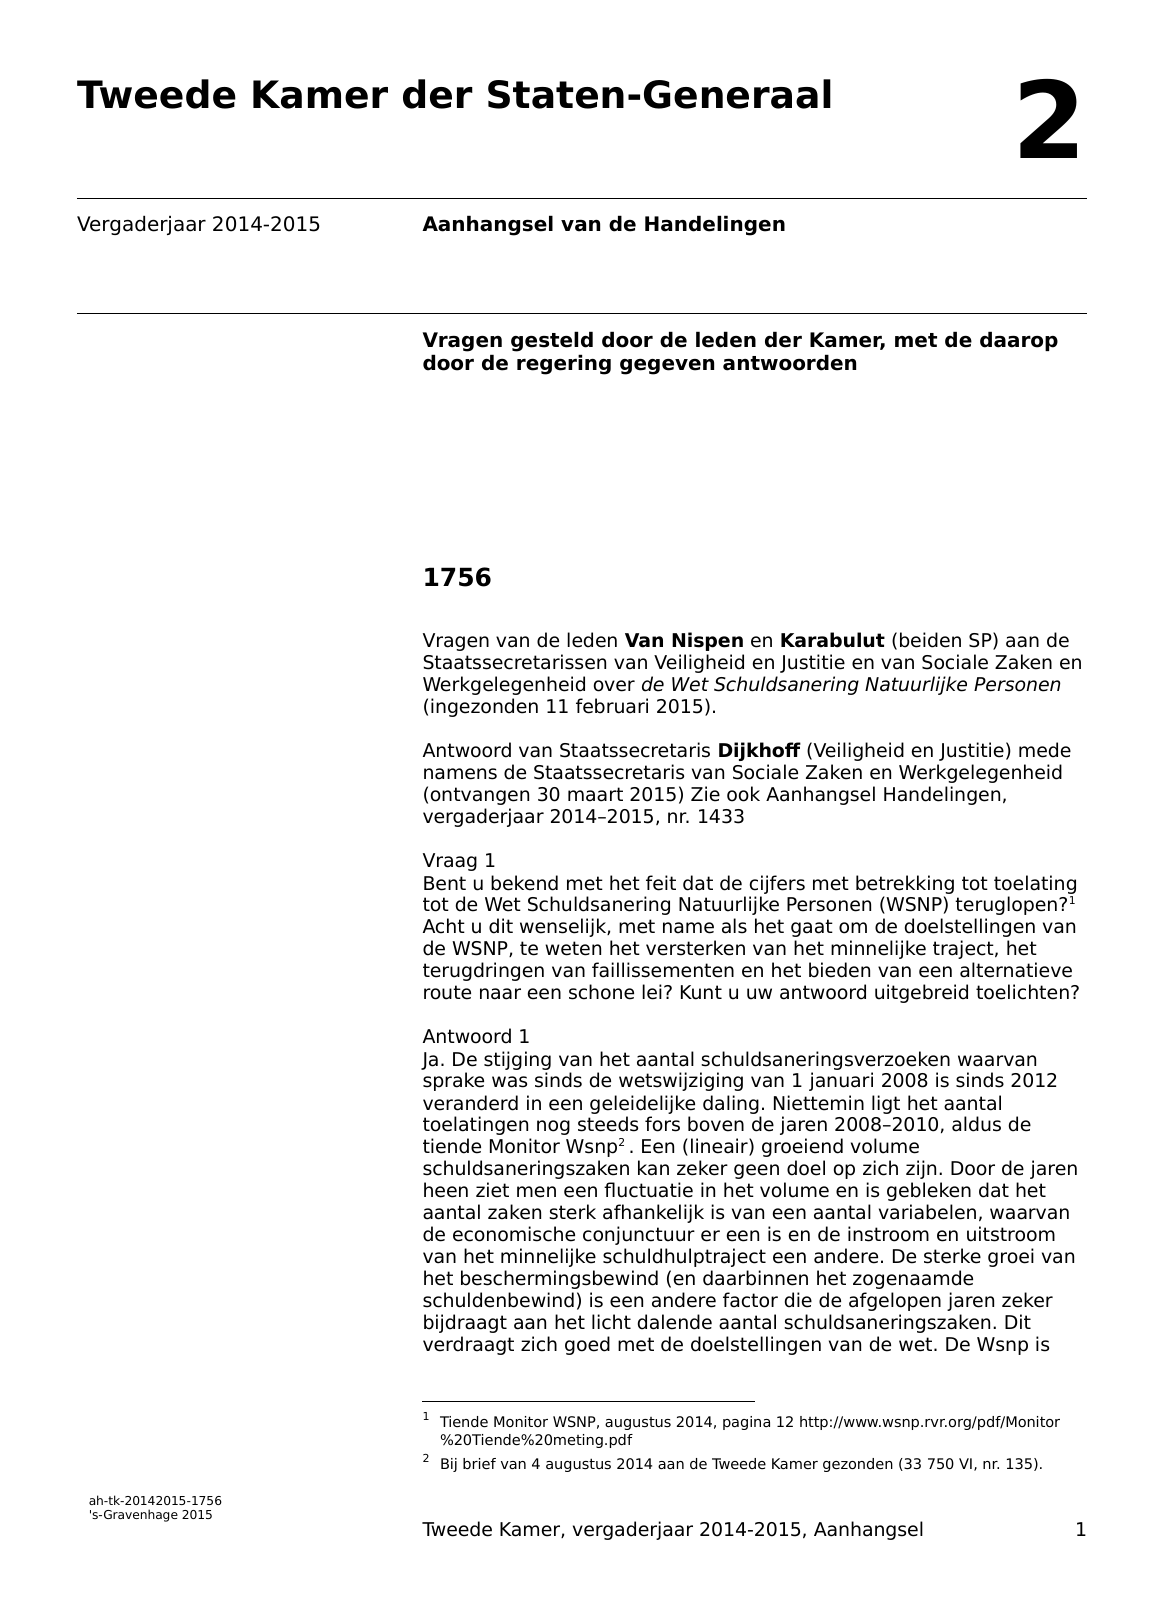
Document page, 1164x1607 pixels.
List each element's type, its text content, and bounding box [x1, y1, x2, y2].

text ah-tk-20142015-1756 [88, 1494, 323, 1508]
text Tiende Monitor WSNP, augustus 2014, pagina 12 http://www.wsnp.rvr.org/pdf/Monitor%20Tiende%20meting.pdf [422, 1410, 1087, 1449]
text Bent u bekend met het feit dat de cijfers met betrekking tot toelating tot de Wet Schuldsanering Natuurlijke Personen (WSNP) teruglopen? Acht u dit wenselijk, met name als het gaat om de doelstellingen van de WSNP, te weten het versterken van het minnelijke traject, het terugdringen van faillissementen en het bieden van een alternatieve route naar een schone lei? Kunt u uw antwoord uitgebreid toelichten? [422, 872, 1087, 1004]
table_cell Vergaderjaar 2014-2015 [77, 199, 422, 313]
text 1756 [422, 563, 1087, 592]
text Vraag 1 [422, 850, 1087, 872]
text Vragen van de leden Van Nispen en Karabulut (beiden SP) aan de Staatssecretarissen van Veiligheid en Justitie en van Sociale Zaken en Werkgelegenheid over de Wet Schuldsanering Natuurlijke Personen (ingezonden 11 februari 2015). [422, 630, 1087, 718]
text Ja. De stijging van het aantal schuldsaneringsverzoeken waarvan sprake was sinds de wetswijziging van 1 januari 2008 is sinds 2012 veranderd in een geleidelijke daling. Niettemin ligt het aantal toelatingen nog steeds fors boven de jaren 2008–2010, aldus de tiende Monitor Wsnp. Een (lineair) groeiend volume schuldsaneringszaken kan zeker geen doel op zich zijn. Door de jaren heen ziet men een fluctuatie in het volume en is gebleken dat het aantal zaken sterk afhankelijk is van een aantal variabelen, waarvan de economische conjunctuur er een is en de instroom en uitstroom van het minnelijke schuldhulptraject een andere. De sterke groei van het beschermingsbewind (en daarbinnen het zogenaamde schuldenbewind) is een andere factor die de afgelopen jaren zeker bijdraagt aan het licht dalende aantal schuldsaneringszaken. Dit verdraagt zich goed met de doelstellingen van de wet. De Wsnp is [422, 1048, 1087, 1356]
table_header 2 [886, 59, 1087, 198]
table_cell Aanhangsel van de Handelingen [422, 199, 1087, 313]
table_cell [77, 314, 422, 375]
text 's-Gravenhage 2015 [88, 1508, 323, 1522]
table_header Tweede Kamer der Staten-Generaal [77, 59, 886, 198]
text Bij brief van 4 augustus 2014 aan de Tweede Kamer gezonden (33 750 VI, nr. 135). [422, 1452, 1087, 1474]
text Antwoord 1 [422, 1026, 1087, 1048]
text Antwoord van Staatssecretaris Dijkhoff (Veiligheid en Justitie) mede namens de Staatssecretaris van Sociale Zaken en Werkgelegenheid (ontvangen 30 maart 2015) Zie ook Aanhangsel Handelingen, vergaderjaar 2014–2015, nr. 1433 [422, 740, 1087, 828]
table_cell Vragen gesteld door de leden der Kamer, met de daarop door de regering gegeven antwoorden [422, 314, 1087, 375]
